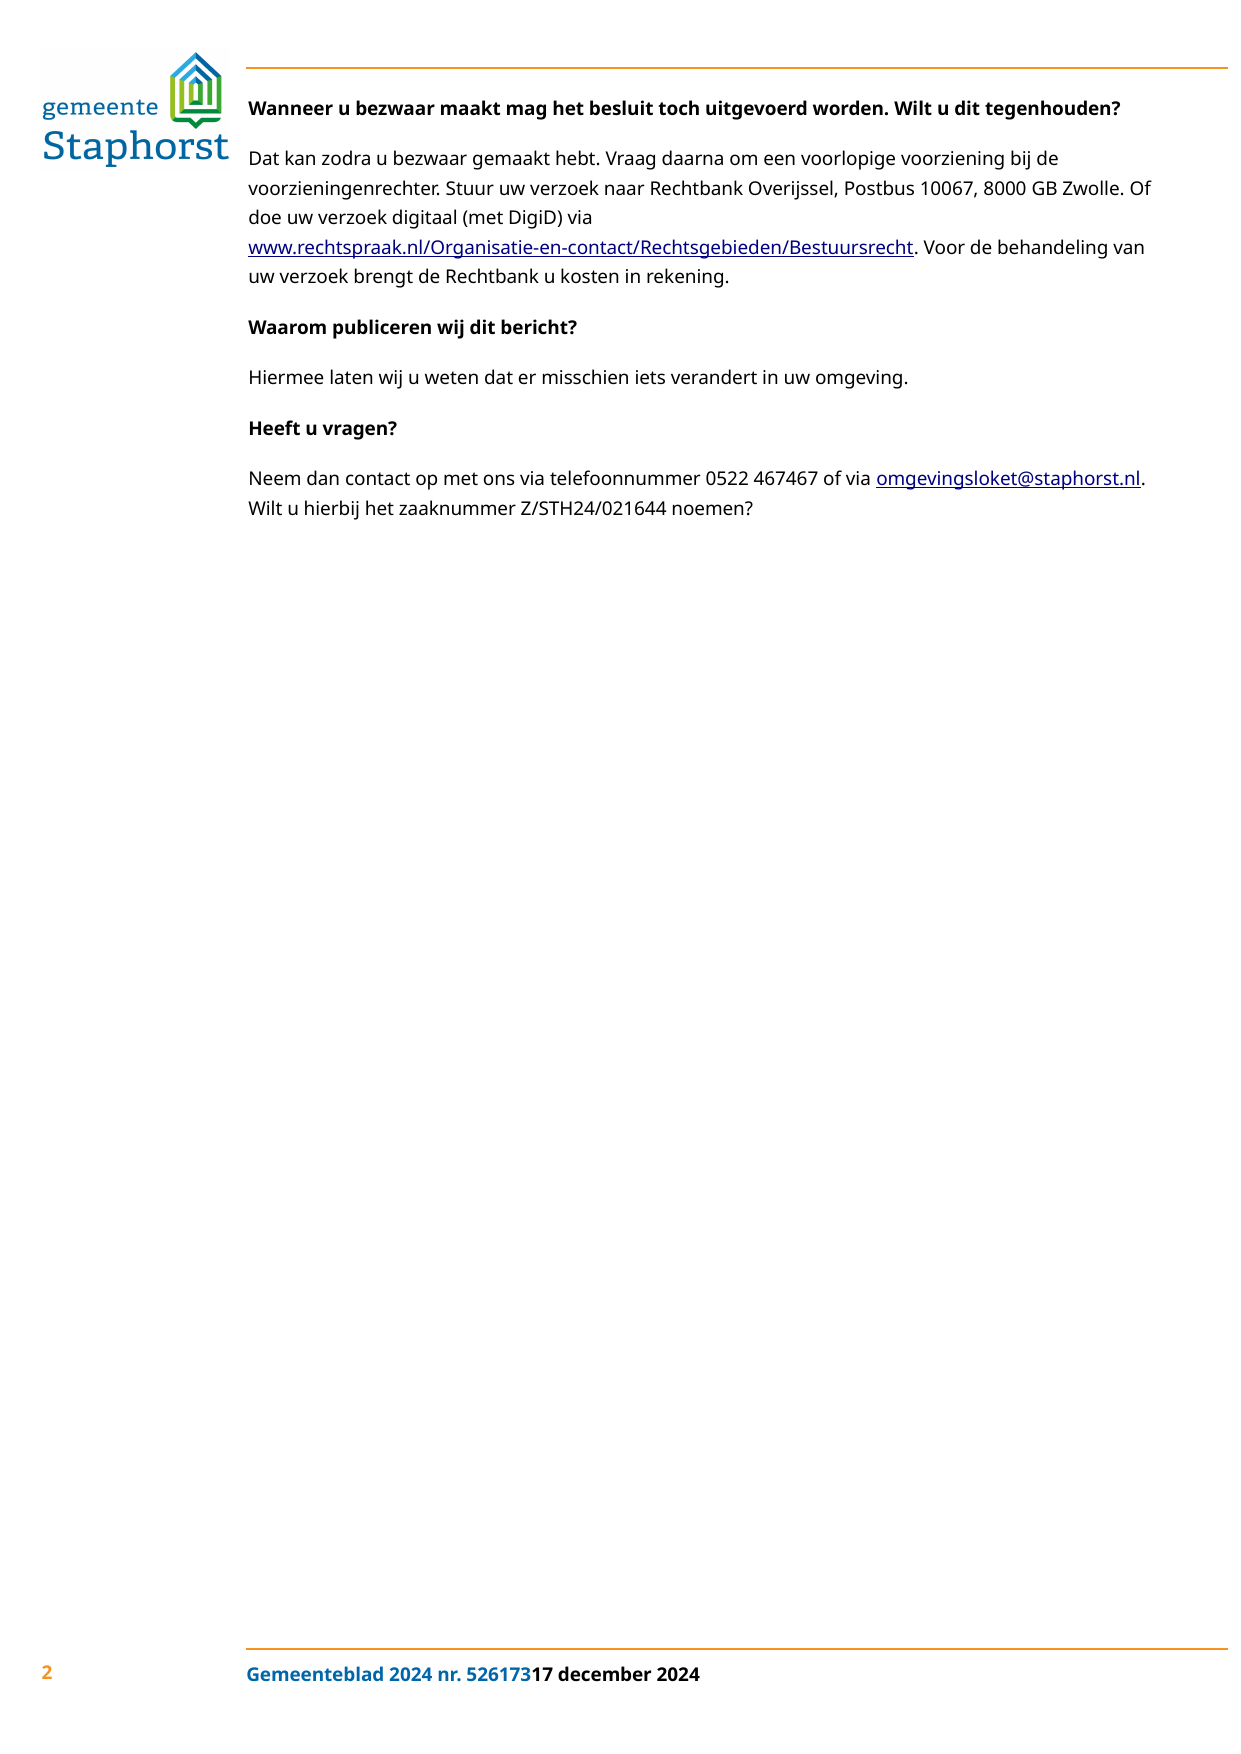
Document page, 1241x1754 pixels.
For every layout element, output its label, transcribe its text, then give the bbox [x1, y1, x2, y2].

text Dat kan zodra u bezwaar gemaakt hebt. Vraag daarna om een voorlopige voorziening bij de voorzieningenrechter. Stuur uw verzoek naar Rechtbank Overijssel, Postbus 10067, 8000 GB Zwolle. Of doe uw verzoek digitaal (met DigiD) via www.rechtspraak.nl/Organisatie-en-contact/Rechtsgebieden/Bestuursrecht. Voor de behandeling van uw verzoek brengt de Rechtbank u kosten in rekening. [248, 145, 1152, 289]
text Waarom publiceren wij dit bericht? [248, 314, 1152, 340]
text Hiermee laten wij u weten dat er misschien iets verandert in uw omgeving. [248, 364, 1152, 390]
picture [41, 47, 231, 172]
text Wanneer u bezwaar maakt mag het besluit toch uitgevoerd worden. Wilt u dit tegenhouden? [248, 95, 1152, 121]
text Heeft u vragen? [248, 415, 1152, 441]
text Neem dan contact op met ons via telefoonnummer 0522 467467 of via omgevingsloket@staphorst.nl. Wilt u hierbij het zaaknummer Z/STH24/021644 noemen? [248, 465, 1152, 521]
